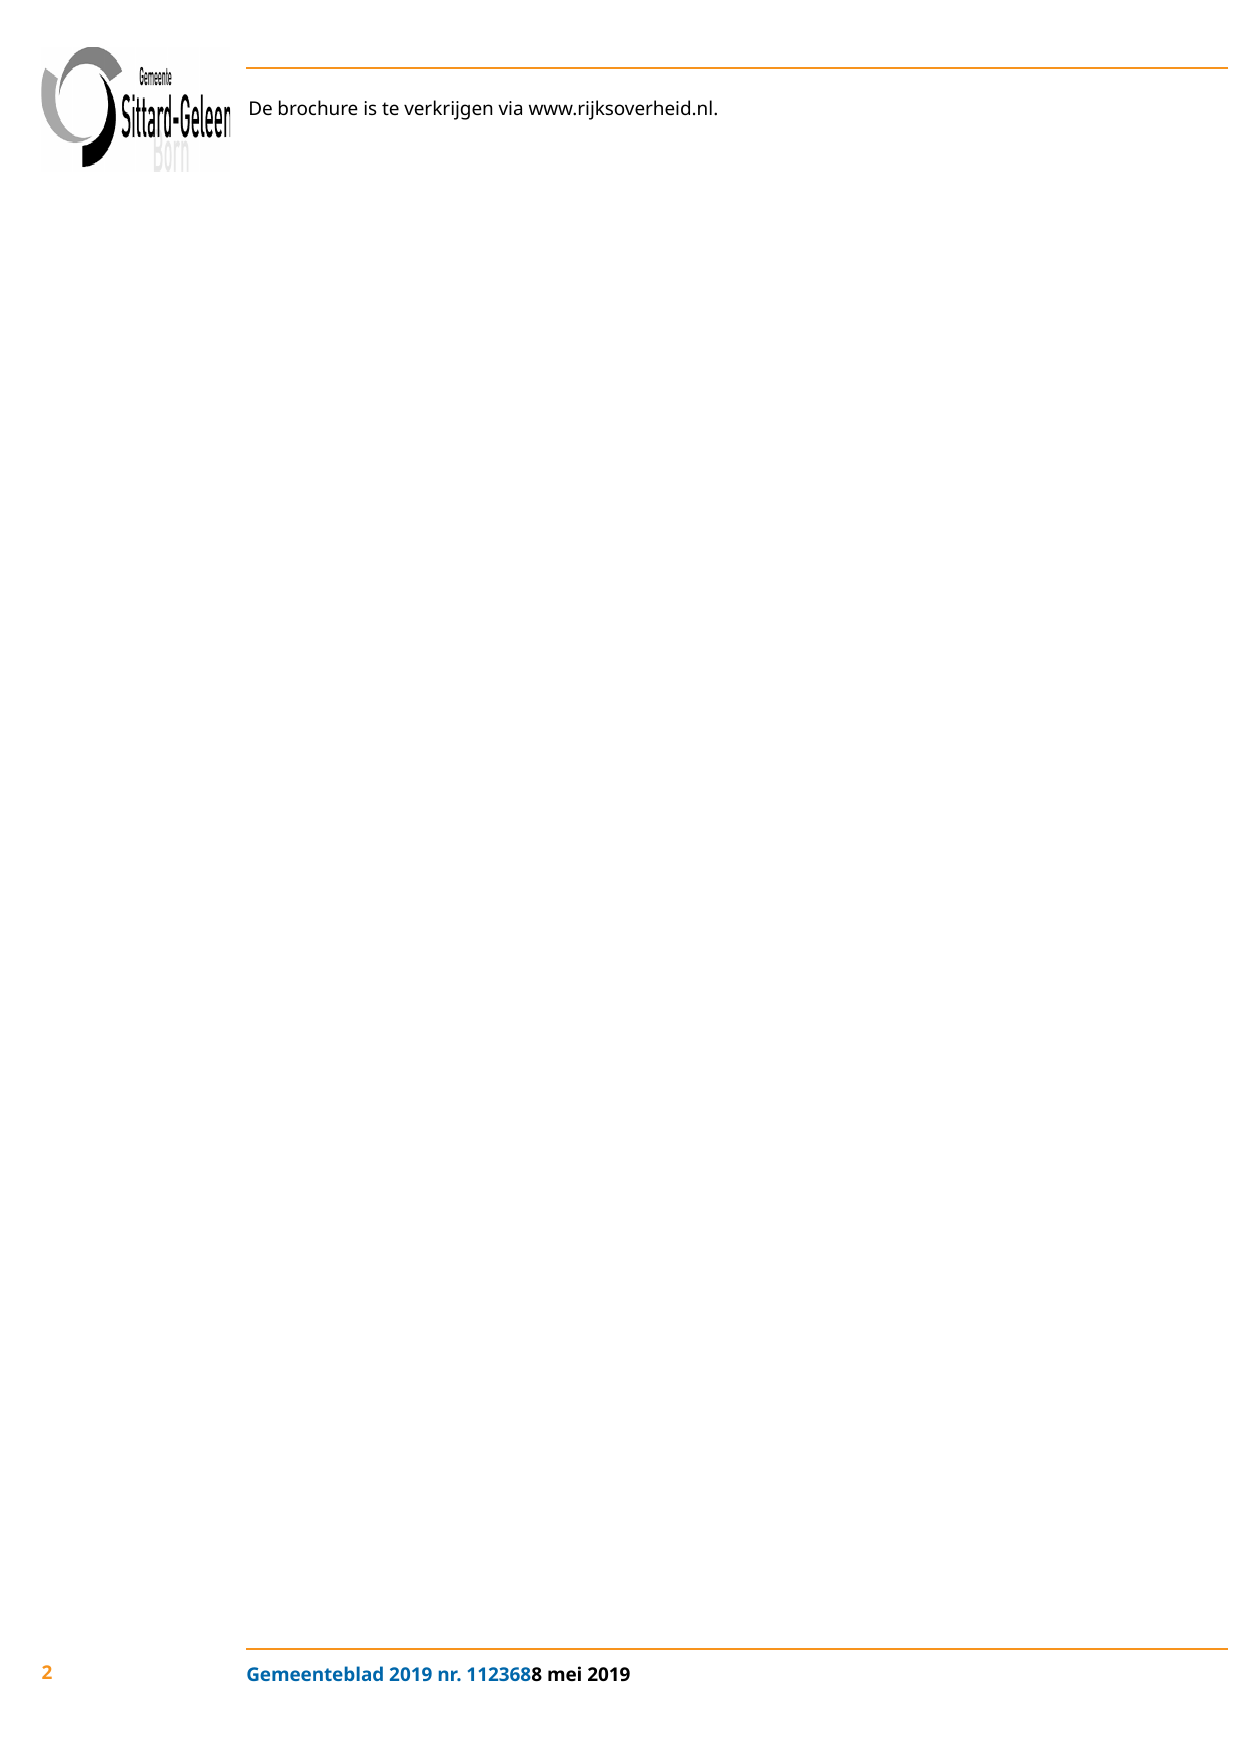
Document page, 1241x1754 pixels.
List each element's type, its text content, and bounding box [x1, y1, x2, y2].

picture [41, 47, 231, 172]
text De brochure is te verkrijgen via www.rijksoverheid.nl. [248, 95, 1152, 121]
